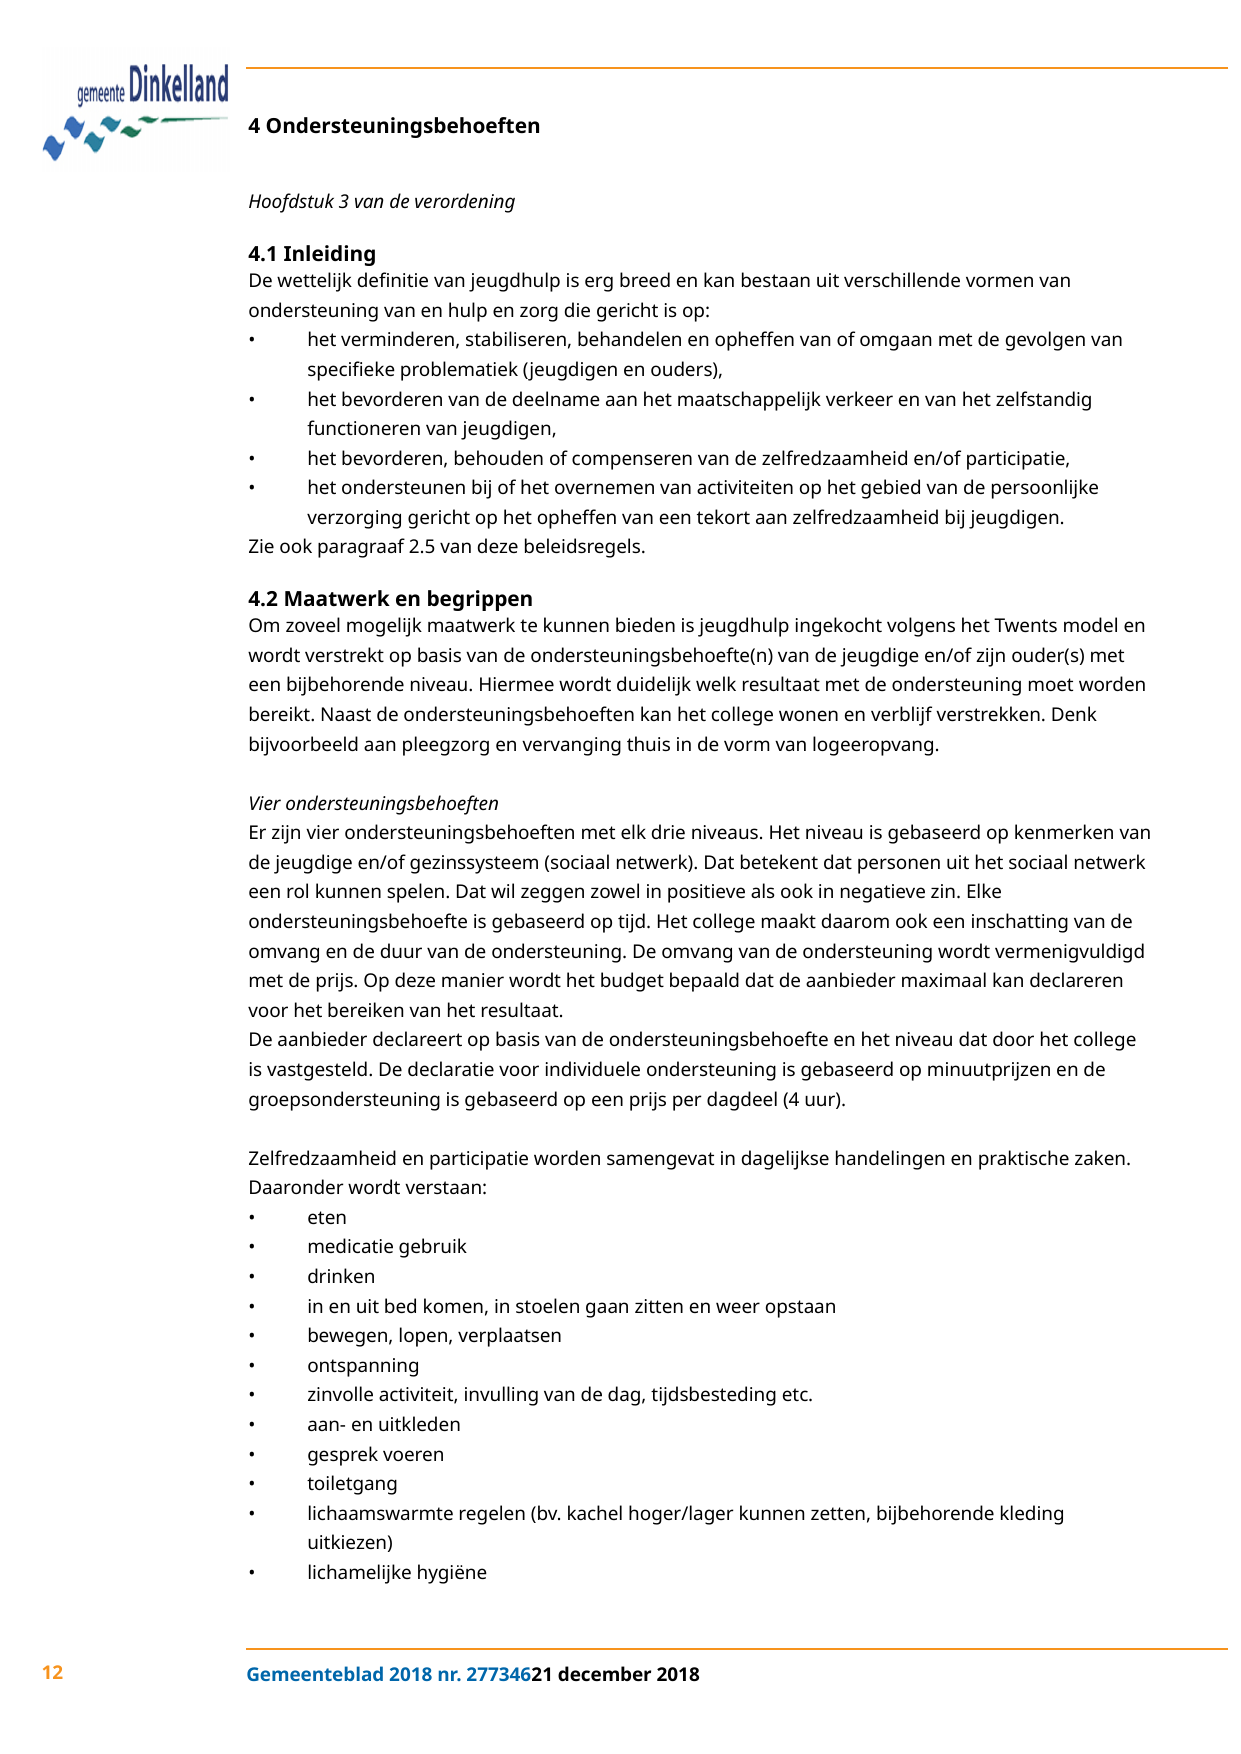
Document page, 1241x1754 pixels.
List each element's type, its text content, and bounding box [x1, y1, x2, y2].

text 4.2 Maatwerk en begrippen [248, 584, 1152, 612]
text Vier ondersteuningsbehoeften [248, 790, 1152, 816]
text Hoofdstuk 3 van de verordening [248, 188, 1152, 214]
text Zelfredzaamheid en participatie worden samengevat in dagelijkse handelingen en praktische zaken. Daaronder wordt verstaan: [248, 1145, 1152, 1200]
list het ondersteunen bij of het overnemen van activiteiten op het gebied van de persoonlijke verzorging gericht op het opheffen van een tekort aan zelfredzaamheid bij jeugdigen. [248, 474, 1152, 530]
list bewegen, lopen, verplaatsen [248, 1322, 1152, 1348]
list zinvolle activiteit, invulling van de dag, tijdsbesteding etc. [248, 1382, 1152, 1407]
list aan- en uitkleden [248, 1411, 1152, 1437]
text Zie ook paragraaf 2.5 van deze beleidsregels. [248, 534, 1152, 559]
list gesprek voeren [248, 1441, 1152, 1467]
text 4.1 Inleiding [248, 239, 1152, 267]
list drinken [248, 1263, 1152, 1289]
list eten [248, 1204, 1152, 1230]
picture [41, 47, 231, 172]
text 4 Ondersteuningsbehoeften [248, 111, 1152, 139]
text De wettelijk definitie van jeugdhulp is erg breed en kan bestaan uit verschillende vormen van ondersteuning van en hulp en zorg die gericht is op: [248, 267, 1152, 323]
list toiletgang [248, 1470, 1152, 1496]
list lichamelijke hygiëne [248, 1559, 1152, 1585]
list lichaamswarmte regelen (bv. kachel hoger/lager kunnen zetten, bijbehorende kleding uitkiezen) [248, 1500, 1152, 1555]
list het bevorderen, behouden of compenseren van de zelfredzaamheid en/of participatie, [248, 445, 1152, 471]
list het bevorderen van de deelname aan het maatschappelijk verkeer en van het zelfstandig functioneren van jeugdigen, [248, 386, 1152, 441]
text Om zoveel mogelijk maatwerk te kunnen bieden is jeugdhulp ingekocht volgens het Twents model en wordt verstrekt op basis van de ondersteuningsbehoefte(n) van de jeugdige en/of zijn ouder(s) met een bijbehorende niveau. Hiermee wordt duidelijk welk resultaat met de ondersteuning moet worden bereikt. Naast de ondersteuningsbehoeften kan het college wonen en verblijf verstrekken. Denk bijvoorbeeld aan pleegzorg en vervanging thuis in de vorm van logeeropvang. [248, 612, 1152, 757]
text De aanbieder declareert op basis van de ondersteuningsbehoefte en het niveau dat door het college is vastgesteld. De declaratie voor individuele ondersteuning is gebaseerd op minuutprijzen en de groepsondersteuning is gebaseerd op een prijs per dagdeel (4 uur). [248, 1027, 1152, 1112]
list in en uit bed komen, in stoelen gaan zitten en weer opstaan [248, 1293, 1152, 1319]
list het verminderen, stabiliseren, behandelen en opheffen van of omgaan met de gevolgen van specifieke problematiek (jeugdigen en ouders), [248, 327, 1152, 382]
list ontspanning [248, 1352, 1152, 1378]
text Er zijn vier ondersteuningsbehoeften met elk drie niveaus. Het niveau is gebaseerd op kenmerken van de jeugdige en/of gezinssysteem (sociaal netwerk). Dat betekent dat personen uit het sociaal netwerk een rol kunnen spelen. Dat wil zeggen zowel in positieve als ook in negatieve zin. Elke ondersteuningsbehoefte is gebaseerd op tijd. Het college maakt daarom ook een inschatting van de omvang en de duur van de ondersteuning. De omvang van de ondersteuning wordt vermenigvuldigd met de prijs. Op deze manier wordt het budget bepaald dat de aanbieder maximaal kan declareren voor het bereiken van het resultaat. [248, 819, 1152, 1023]
list medicatie gebruik [248, 1234, 1152, 1259]
